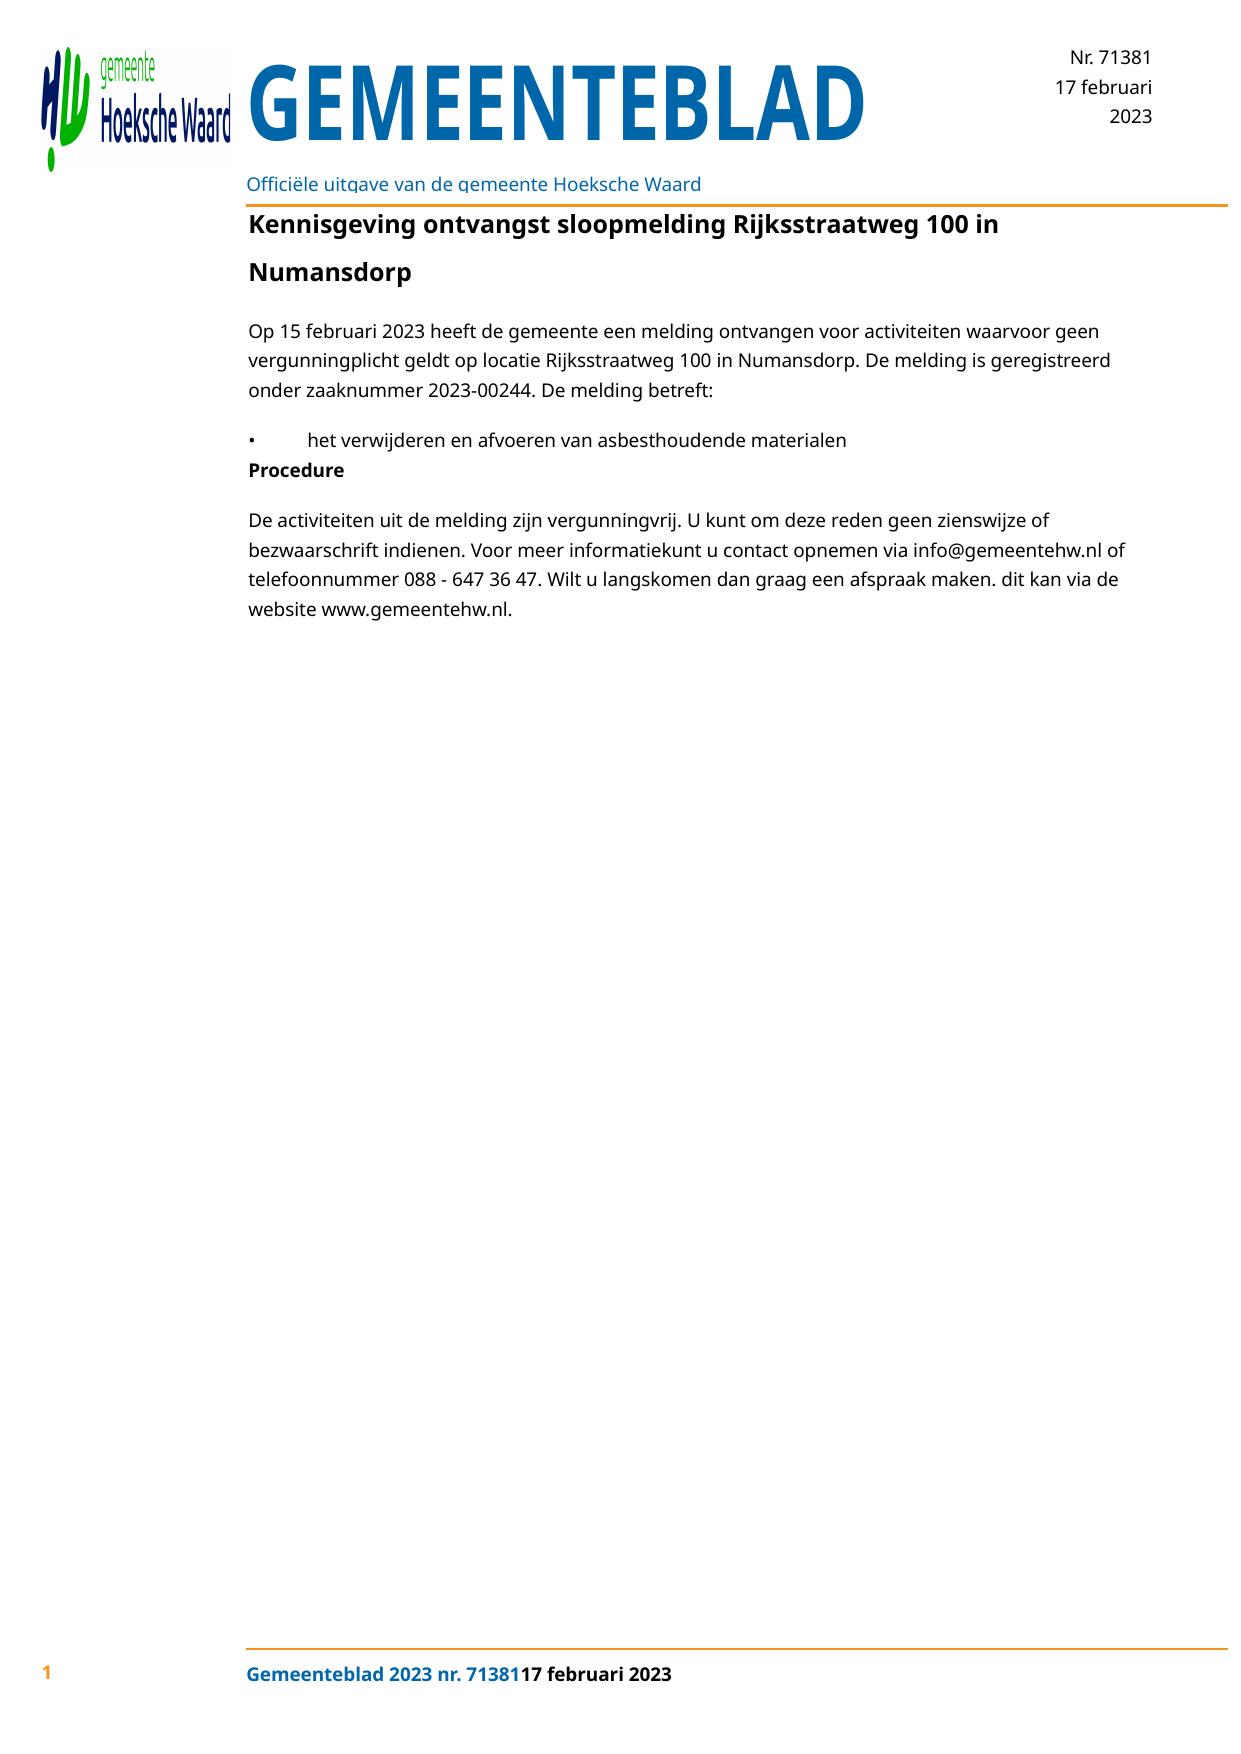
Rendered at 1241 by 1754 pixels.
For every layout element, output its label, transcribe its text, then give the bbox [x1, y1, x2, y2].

text De activiteiten uit de melding zijn vergunningvrij. U kunt om deze reden geen zienswijze of bezwaarschrift indienen. Voor meer informatiekunt u contact opnemen via info@gemeentehw.nl of telefoonnummer 088 - 647 36 47. Wilt u langskomen dan graag een afspraak maken. dit kan via de website www.gemeentehw.nl. [248, 507, 1152, 622]
text Op 15 februari 2023 heeft de gemeente een melding ontvangen voor activiteiten waarvoor geen vergunningplicht geldt op locatie Rijksstraatweg 100 in Numansdorp. De melding is geregistreerd onder zaaknummer 2023-00244. De melding betreft: [248, 318, 1152, 403]
text Kennisgeving ontvangst sloopmelding Rijksstraatweg 100 in Numansdorp [248, 207, 1152, 288]
text Procedure [248, 457, 1152, 483]
list het verwijderen en afvoeren van asbesthoudende materialen [248, 427, 1152, 453]
picture [41, 47, 231, 172]
